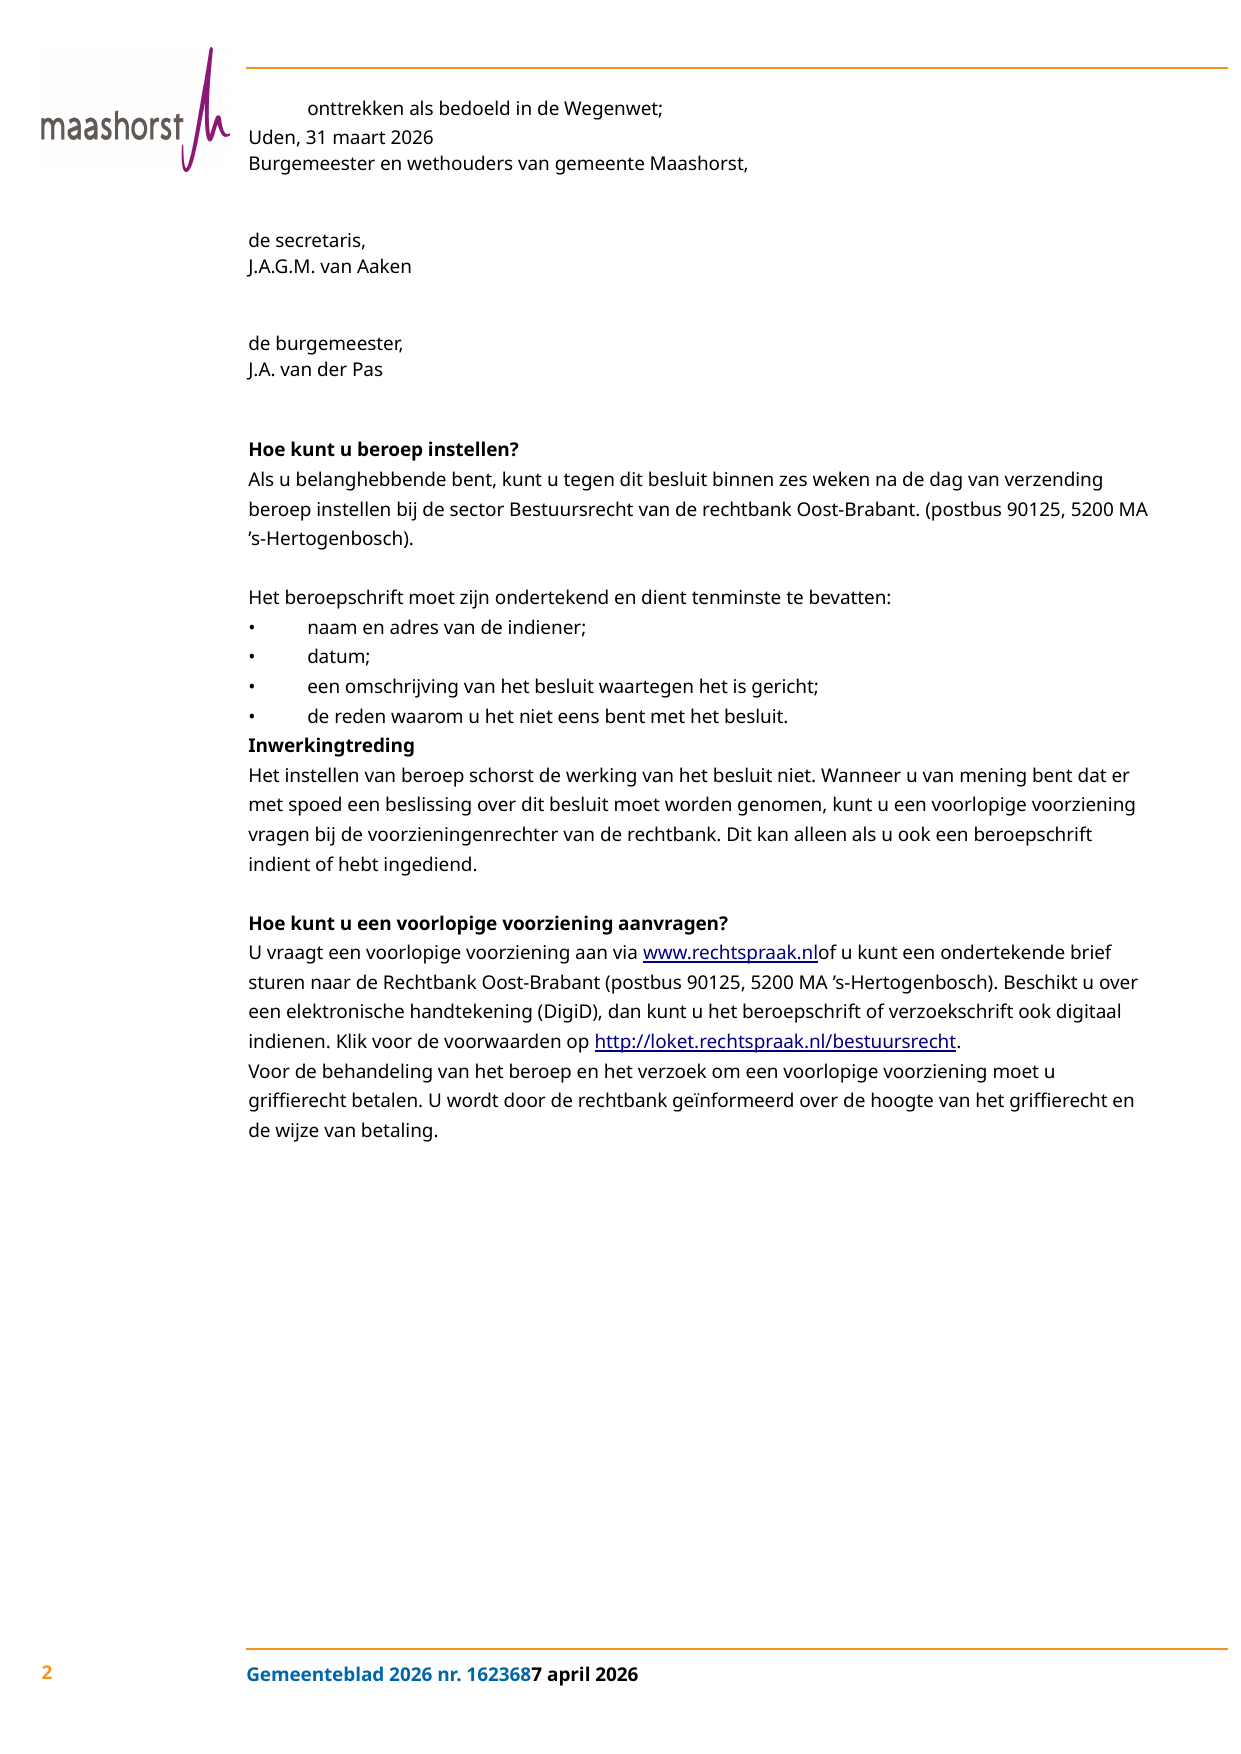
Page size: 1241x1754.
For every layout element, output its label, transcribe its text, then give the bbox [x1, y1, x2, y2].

text Het beroepschrift moet zijn ondertekend en dient tenminste te bevatten: [248, 584, 1152, 610]
text J.A. van der Pas [248, 356, 1152, 382]
text Uden, 31 maart 2026 [248, 124, 1152, 150]
list datum; [248, 644, 1152, 669]
text Het instellen van beroep schorst de werking van het besluit niet. Wanneer u van mening bent dat er met spoed een beslissing over dit besluit moet worden genomen, kunt u een voorlopige voorziening vragen bij de voorzieningenrechter van de rechtbank. Dit kan alleen als u ook een beroepschrift indient of hebt ingediend. [248, 762, 1152, 876]
text de burgemeester, [248, 330, 1152, 356]
list een omschrijving van het besluit waartegen het is gericht; [248, 673, 1152, 699]
text Burgemeester en wethouders van gemeente Maashorst, [248, 150, 1152, 176]
picture [41, 47, 231, 172]
text Hoe kunt u beroep instellen? [248, 437, 1152, 462]
list naam en adres van de indiener; [248, 614, 1152, 640]
text de secretaris, [248, 227, 1152, 253]
text Inwerkingtreding [248, 732, 1152, 758]
list de reden waarom u het niet eens bent met het besluit. [248, 703, 1152, 728]
text J.A.G.M. van Aaken [248, 253, 1152, 279]
text Als u belanghebbende bent, kunt u tegen dit besluit binnen zes weken na de dag van verzending beroep instellen bij de sector Bestuursrecht van de rechtbank Oost-Brabant. (postbus 90125, 5200 MA ’s-Hertogenbosch). [248, 466, 1152, 551]
text Voor de behandeling van het beroep en het verzoek om een voorlopige voorziening moet u griffierecht betalen. U wordt door de rechtbank geïnformeerd over de hoogte van het griffierecht en de wijze van betaling. [248, 1058, 1152, 1143]
text Hoe kunt u een voorlopige voorziening aanvragen? [248, 910, 1152, 936]
text U vraagt een voorlopige voorziening aan via www.rechtspraak.nlof u kunt een ondertekende brief sturen naar de Rechtbank Oost-Brabant (postbus 90125, 5200 MA ’s-Hertogenbosch). Beschikt u over een elektronische handtekening (DigiD), dan kunt u het beroepschrift of verzoekschrift ook digitaal indienen. Klik voor de voorwaarden op http://loket.rechtspraak.nl/bestuursrecht. [248, 939, 1152, 1054]
list onttrekken als bedoeld in de Wegenwet; [248, 95, 1152, 121]
